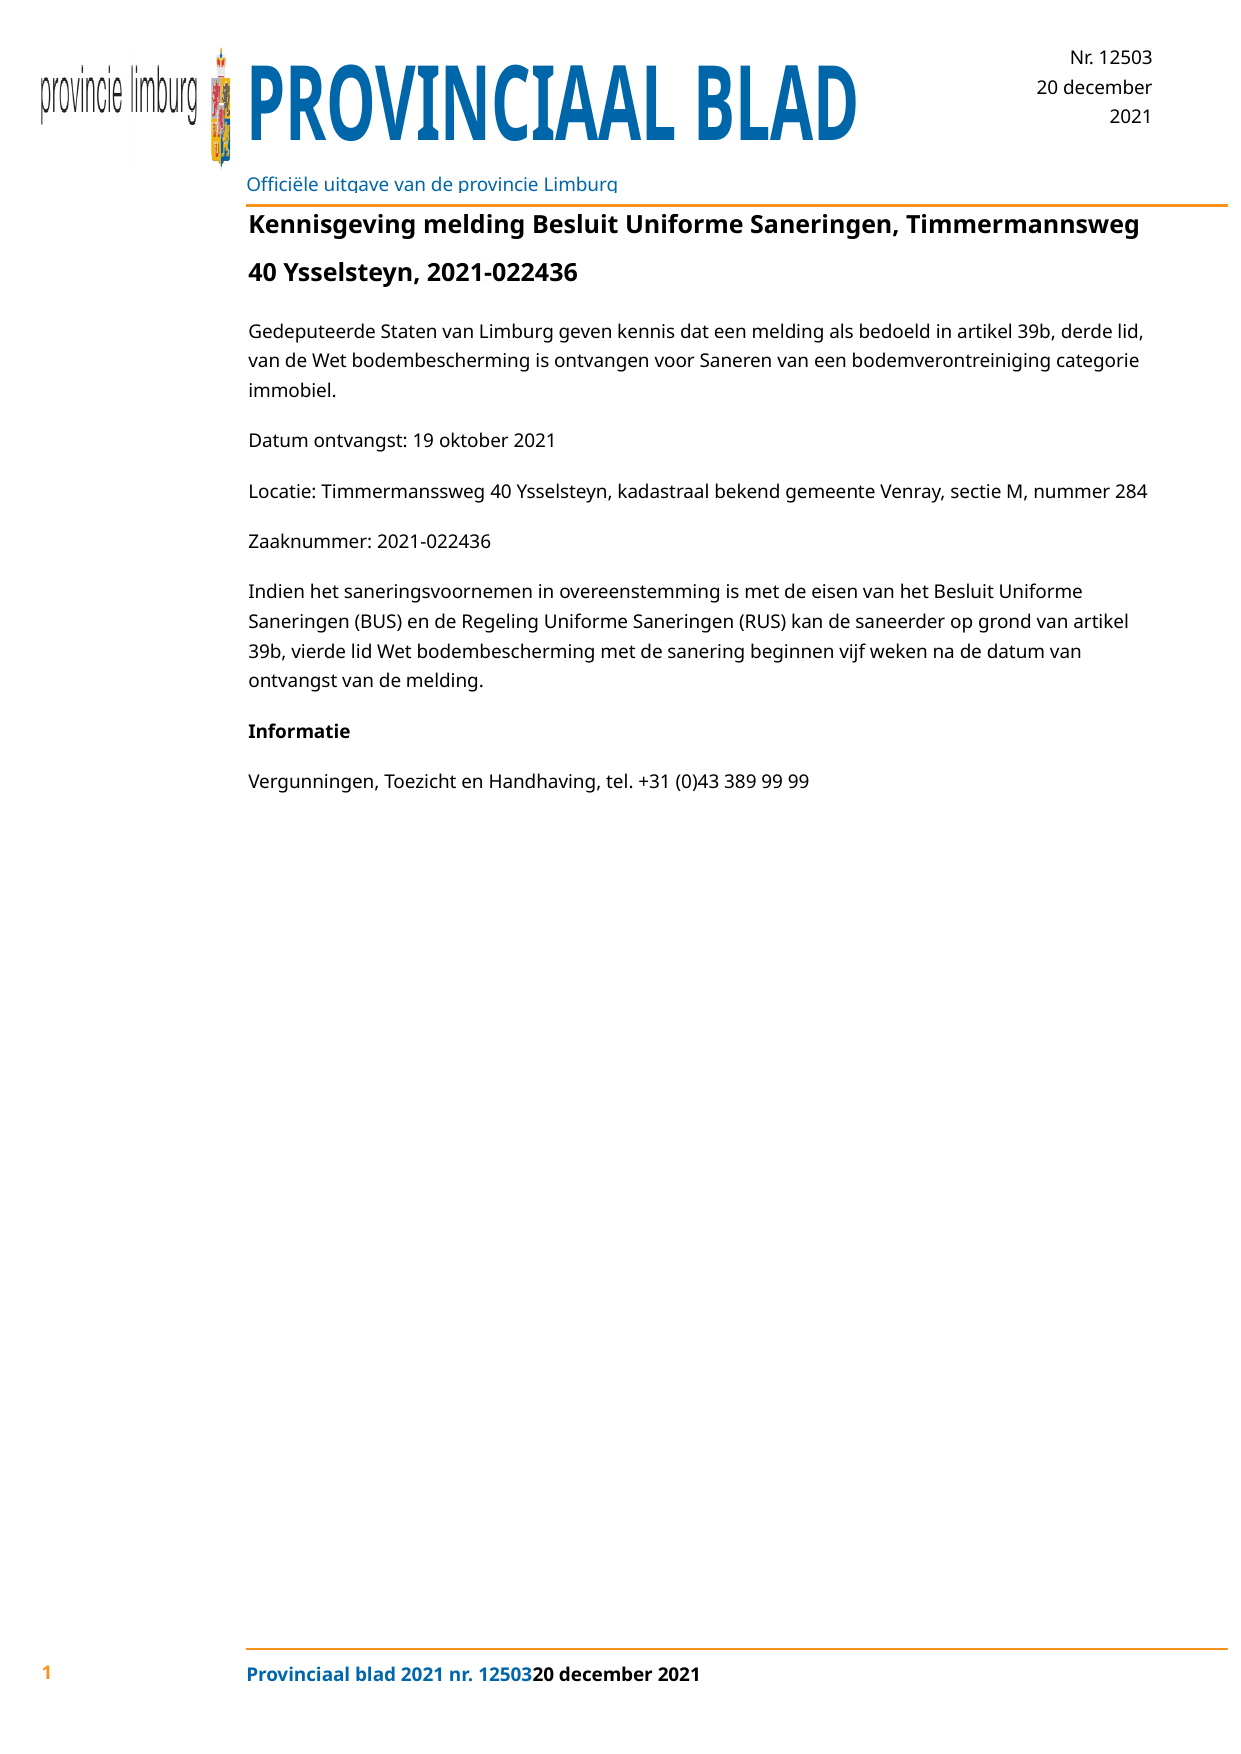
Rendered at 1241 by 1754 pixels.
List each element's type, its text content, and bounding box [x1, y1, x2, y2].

text Informatie [248, 718, 1152, 744]
text Datum ontvangst: 19 oktober 2021 [248, 427, 1152, 453]
text Kennisgeving melding Besluit Uniforme Saneringen, Timmermannsweg 40 Ysselsteyn, 2021-022436 [248, 207, 1152, 288]
text Gedeputeerde Staten van Limburg geven kennis dat een melding als bedoeld in artikel 39b, derde lid, van de Wet bodembescherming is ontvangen voor Saneren van een bodemverontreiniging categorie immobiel. [248, 318, 1152, 403]
text Locatie: Timmermanssweg 40 Ysselsteyn, kadastraal bekend gemeente Venray, sectie M, nummer 284 [248, 478, 1152, 504]
picture [41, 47, 231, 172]
text Indien het saneringsvoornemen in overeenstemming is met de eisen van het Besluit Uniforme Saneringen (BUS) en de Regeling Uniforme Saneringen (RUS) kan de saneerder op grond van artikel 39b, vierde lid Wet bodembescherming met de sanering beginnen vijf weken na de datum van ontvangst van de melding. [248, 579, 1152, 693]
text Vergunningen, Toezicht en Handhaving, tel. +31 (0)43 389 99 99 [248, 768, 1152, 794]
text Zaaknummer: 2021-022436 [248, 528, 1152, 554]
